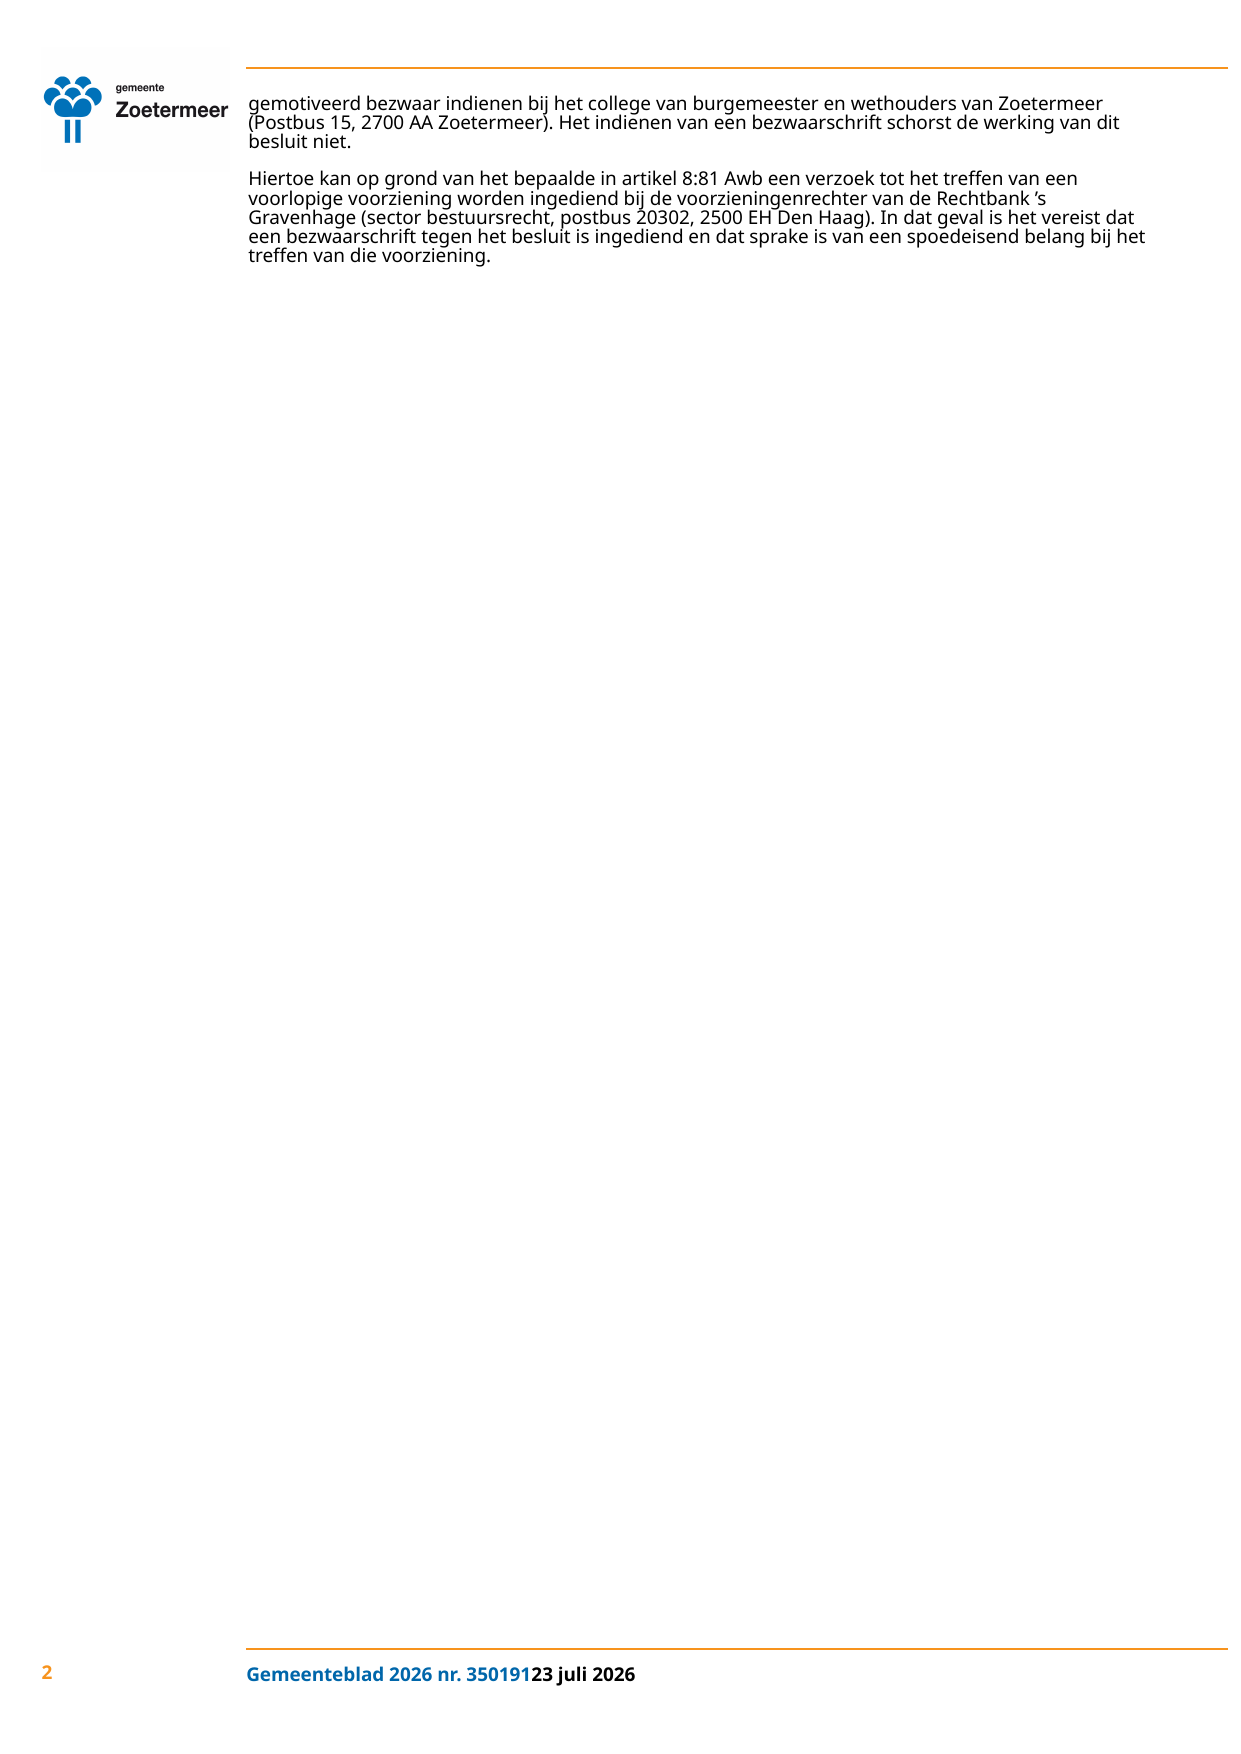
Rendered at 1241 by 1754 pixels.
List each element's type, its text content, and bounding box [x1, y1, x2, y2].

picture [41, 47, 231, 172]
text Hiertoe kan op grond van het bepaalde in artikel 8:81 Awb een verzoek tot het treffen van een voorlopige voorziening worden ingediend bij de voorzieningenrechter van de Rechtbank ’s Gravenhage (sector bestuursrecht, postbus 20302, 2500 EH Den Haag). In dat geval is het vereist dat een bezwaarschrift tegen het besluit is ingediend en dat sprake is van een spoedeisend belang bij het treffen van die voorziening. [248, 170, 1152, 267]
text gemotiveerd bezwaar indienen bij het college van burgemeester en wethouders van Zoetermeer (Postbus 15, 2700 AA Zoetermeer). Het indienen van een bezwaarschrift schorst de werking van dit besluit niet. [248, 95, 1152, 153]
